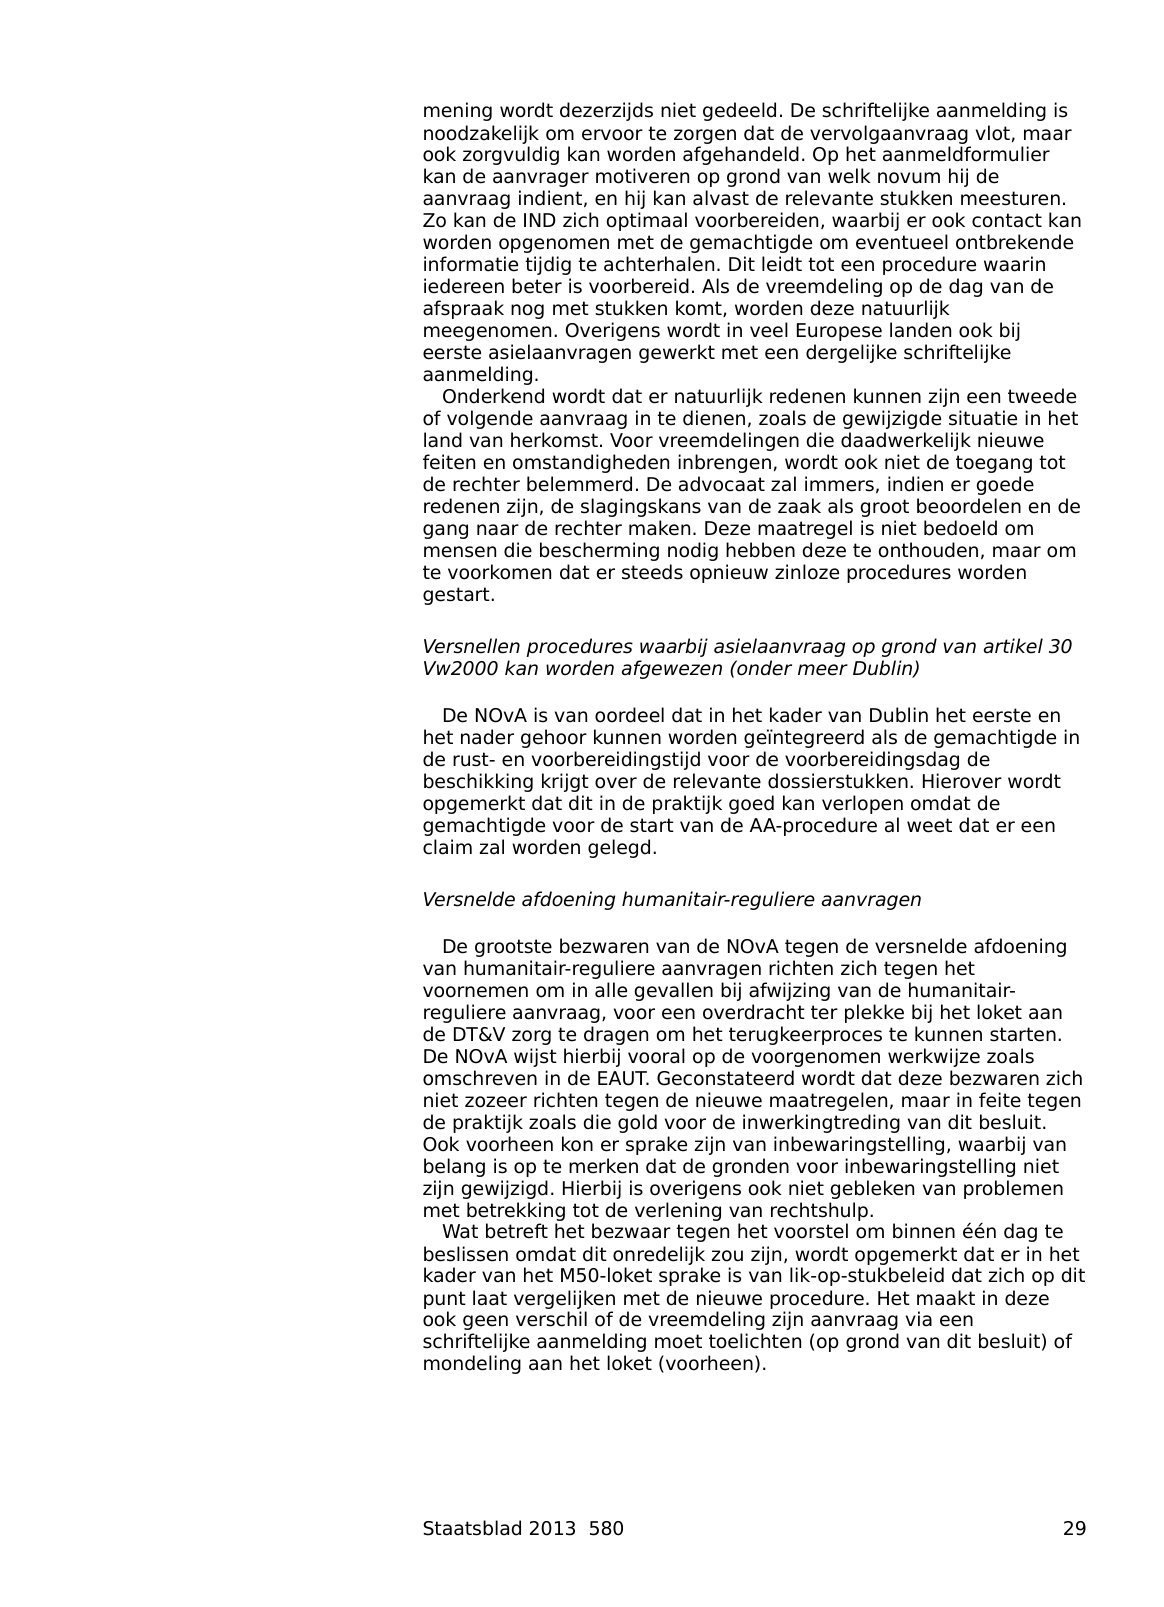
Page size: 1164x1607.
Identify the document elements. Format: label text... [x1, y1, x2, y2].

text Wat betreft het bezwaar tegen het voorstel om binnen één dag te beslissen omdat dit onredelijk zou zijn, wordt opgemerkt dat er in het kader van het M50-loket sprake is van lik-op-stukbeleid dat zich op dit punt laat vergelijken met de nieuwe procedure. Het maakt in deze ook geen verschil of de vreemdeling zijn aanvraag via een schriftelijke aanmelding moet toelichten (op grond van dit besluit) of mondeling aan het loket (voorheen). [422, 1221, 1087, 1375]
subtitle Versnellen procedures waarbij asielaanvraag op grond van artikel 30 Vw2000 kan worden afgewezen (onder meer Dublin) [422, 636, 1087, 680]
text mening wordt dezerzijds niet gedeeld. De schriftelijke aanmelding is noodzakelijk om ervoor te zorgen dat de vervolgaanvraag vlot, maar ook zorgvuldig kan worden afgehandeld. Op het aanmeldformulier kan de aanvrager motiveren op grond van welk novum hij de aanvraag indient, en hij kan alvast de relevante stukken meesturen. Zo kan de IND zich optimaal voorbereiden, waarbij er ook contact kan worden opgenomen met de gemachtigde om eventueel ontbrekende informatie tijdig te achterhalen. Dit leidt tot een procedure waarin iedereen beter is voorbereid. Als de vreemdeling op de dag van de afspraak nog met stukken komt, worden deze natuurlijk meegenomen. Overigens wordt in veel Europese landen ook bij eerste asielaanvragen gewerkt met een dergelijke schriftelijke aanmelding. [422, 100, 1087, 386]
text De NOvA is van oordeel dat in het kader van Dublin het eerste en het nader gehoor kunnen worden geïntegreerd als de gemachtigde in de rust- en voorbereidingstijd voor de voorbereidingsdag de beschikking krijgt over de relevante dossierstukken. Hierover wordt opgemerkt dat dit in de praktijk goed kan verlopen omdat de gemachtigde voor de start van de AA-procedure al weet dat er een claim zal worden gelegd. [422, 705, 1087, 859]
text Onderkend wordt dat er natuurlijk redenen kunnen zijn een tweede of volgende aanvraag in te dienen, zoals de gewijzigde situatie in het land van herkomst. Voor vreemdelingen die daadwerkelijk nieuwe feiten en omstandigheden inbrengen, wordt ook niet de toegang tot de rechter belemmerd. De advocaat zal immers, indien er goede redenen zijn, de slagingskans van de zaak als groot beoordelen en de gang naar de rechter maken. Deze maatregel is niet bedoeld om mensen die bescherming nodig hebben deze te onthouden, maar om te voorkomen dat er steeds opnieuw zinloze procedures worden gestart. [422, 386, 1087, 606]
text De grootste bezwaren van de NOvA tegen de versnelde afdoening van humanitair-reguliere aanvragen richten zich tegen het voornemen om in alle gevallen bij afwijzing van de humanitair-reguliere aanvraag, voor een overdracht ter plekke bij het loket aan de DT&V zorg te dragen om het terugkeerproces te kunnen starten. De NOvA wijst hierbij vooral op de voorgenomen werkwijze zoals omschreven in de EAUT. Geconstateerd wordt dat deze bezwaren zich niet zozeer richten tegen de nieuwe maatregelen, maar in feite tegen de praktijk zoals die gold voor de inwerkingtreding van dit besluit. Ook voorheen kon er sprake zijn van inbewaringstelling, waarbij van belang is op te merken dat de gronden voor inbewaringstelling niet zijn gewijzigd. Hierbij is overigens ook niet gebleken van problemen met betrekking tot de verlening van rechtshulp. [422, 936, 1087, 1221]
subtitle Versnelde afdoening humanitair-reguliere aanvragen [422, 889, 1087, 911]
